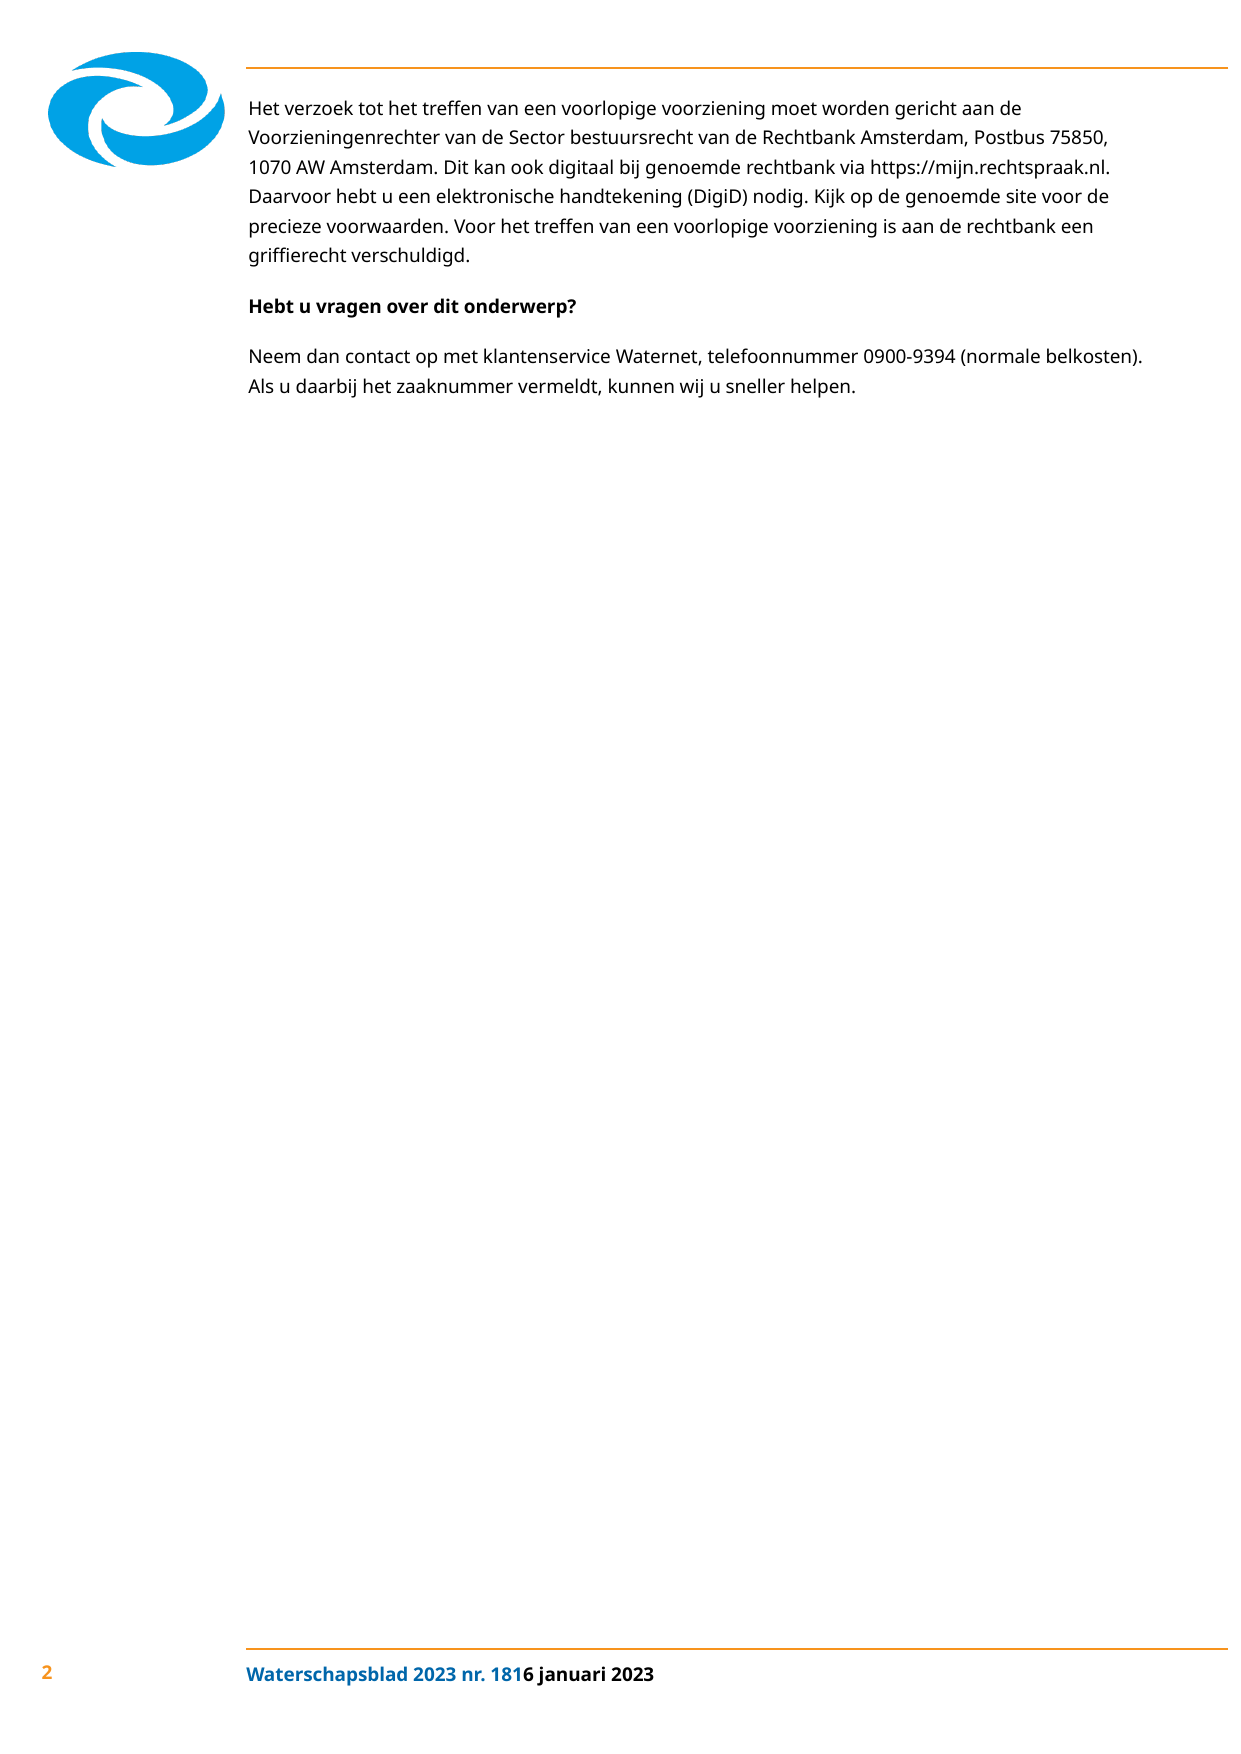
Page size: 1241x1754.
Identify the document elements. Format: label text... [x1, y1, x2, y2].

text Neem dan contact op met klantenservice Waternet, telefoonnummer 0900-9394 (normale belkosten). Als u daarbij het zaaknummer vermeldt, kunnen wij u sneller helpen. [248, 343, 1152, 399]
text Hebt u vragen over dit onderwerp? [248, 293, 1152, 319]
picture [41, 47, 231, 172]
text Het verzoek tot het treffen van een voorlopige voorziening moet worden gericht aan de Voorzieningenrechter van de Sector bestuursrecht van de Rechtbank Amsterdam, Postbus 75850, 1070 AW Amsterdam. Dit kan ook digitaal bij genoemde rechtbank via https://mijn.rechtspraak.nl. Daarvoor hebt u een elektronische handtekening (DigiD) nodig. Kijk op de genoemde site voor de precieze voorwaarden. Voor het treffen van een voorlopige voorziening is aan de rechtbank een griffierecht verschuldigd. [248, 95, 1152, 268]
